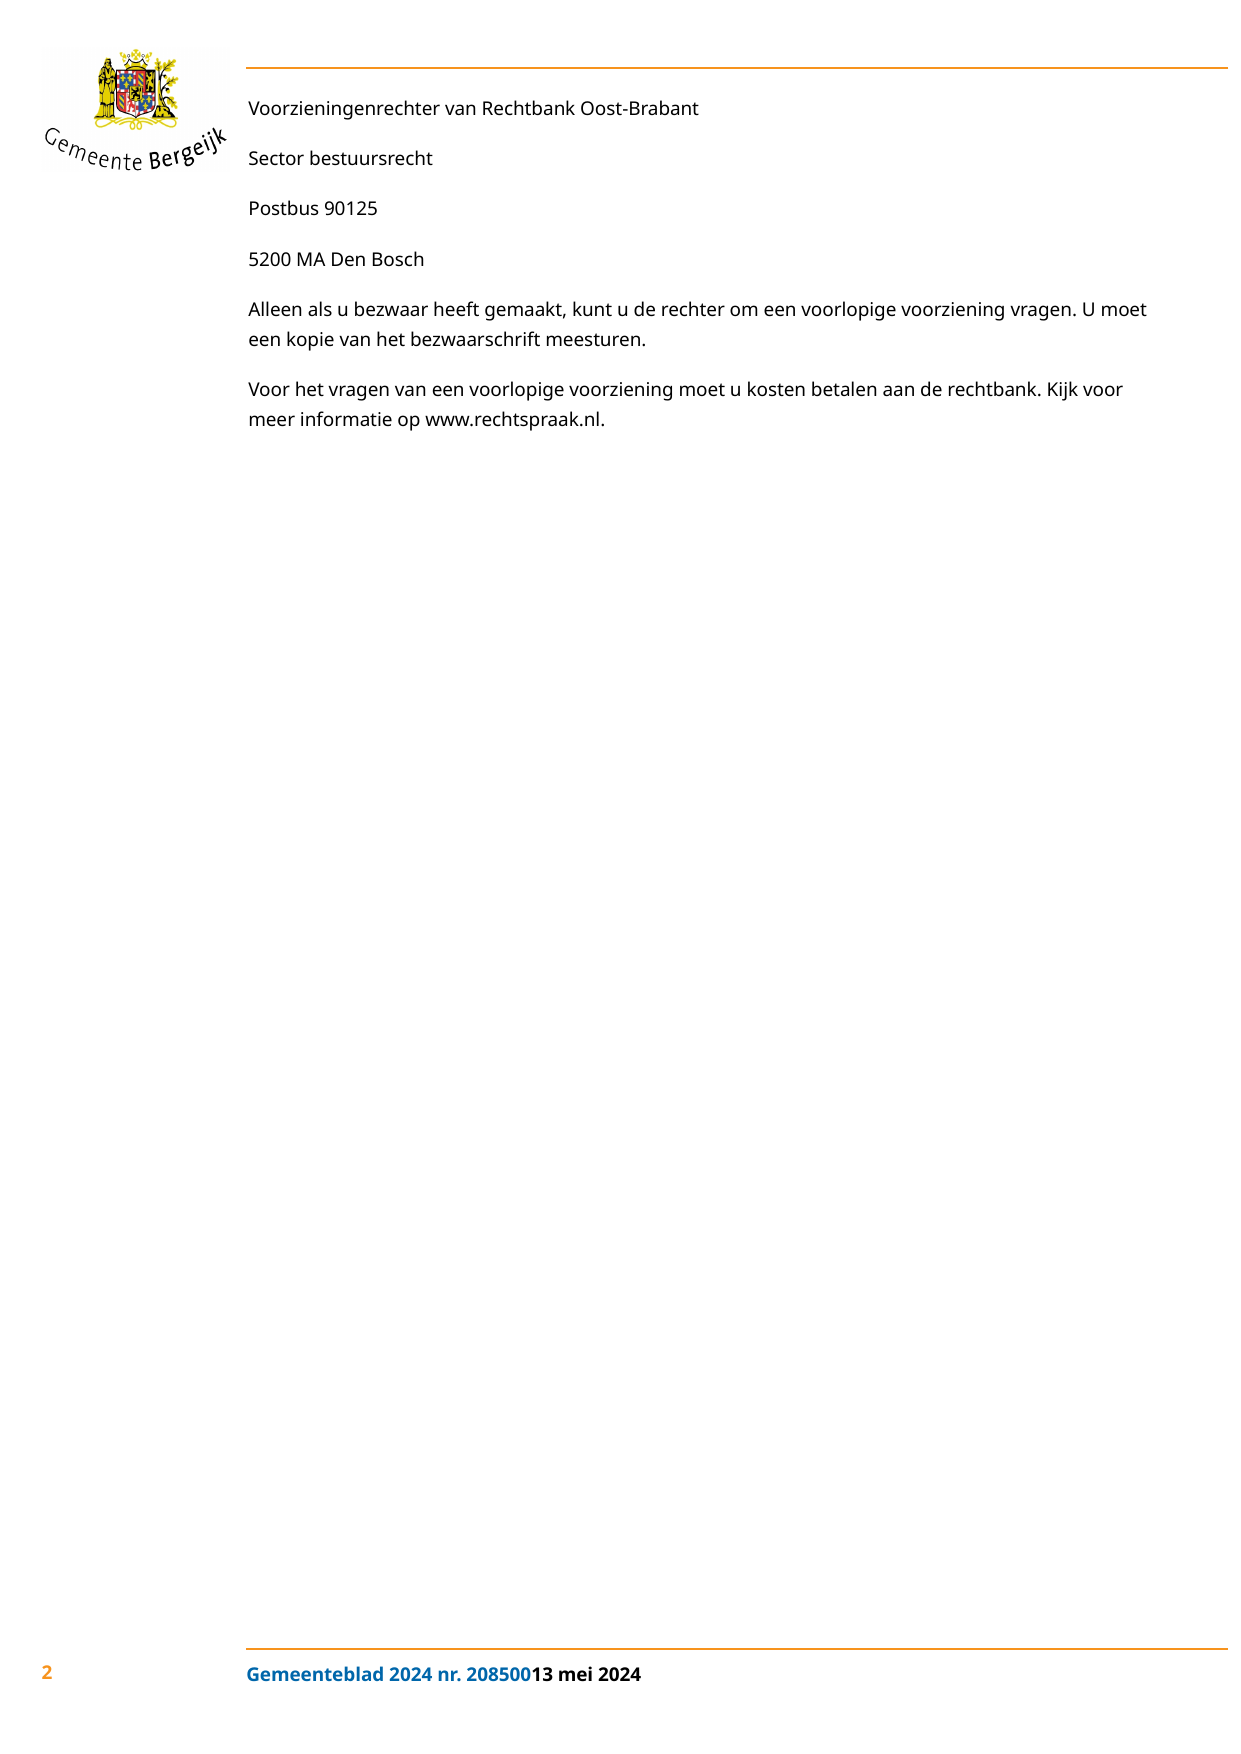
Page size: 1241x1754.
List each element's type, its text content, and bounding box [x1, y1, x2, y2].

text Sector bestuursrecht [248, 145, 1152, 171]
picture [41, 47, 231, 172]
text Voorzieningenrechter van Rechtbank Oost-Brabant [248, 95, 1152, 121]
text Voor het vragen van een voorlopige voorziening moet u kosten betalen aan de rechtbank. Kijk voor meer informatie op www.rechtspraak.nl. [248, 376, 1152, 432]
text Alleen als u bezwaar heeft gemaakt, kunt u de rechter om een voorlopige voorziening vragen. U moet een kopie van het bezwaarschrift meesturen. [248, 296, 1152, 352]
text Postbus 90125 [248, 196, 1152, 221]
text 5200 MA Den Bosch [248, 246, 1152, 272]
